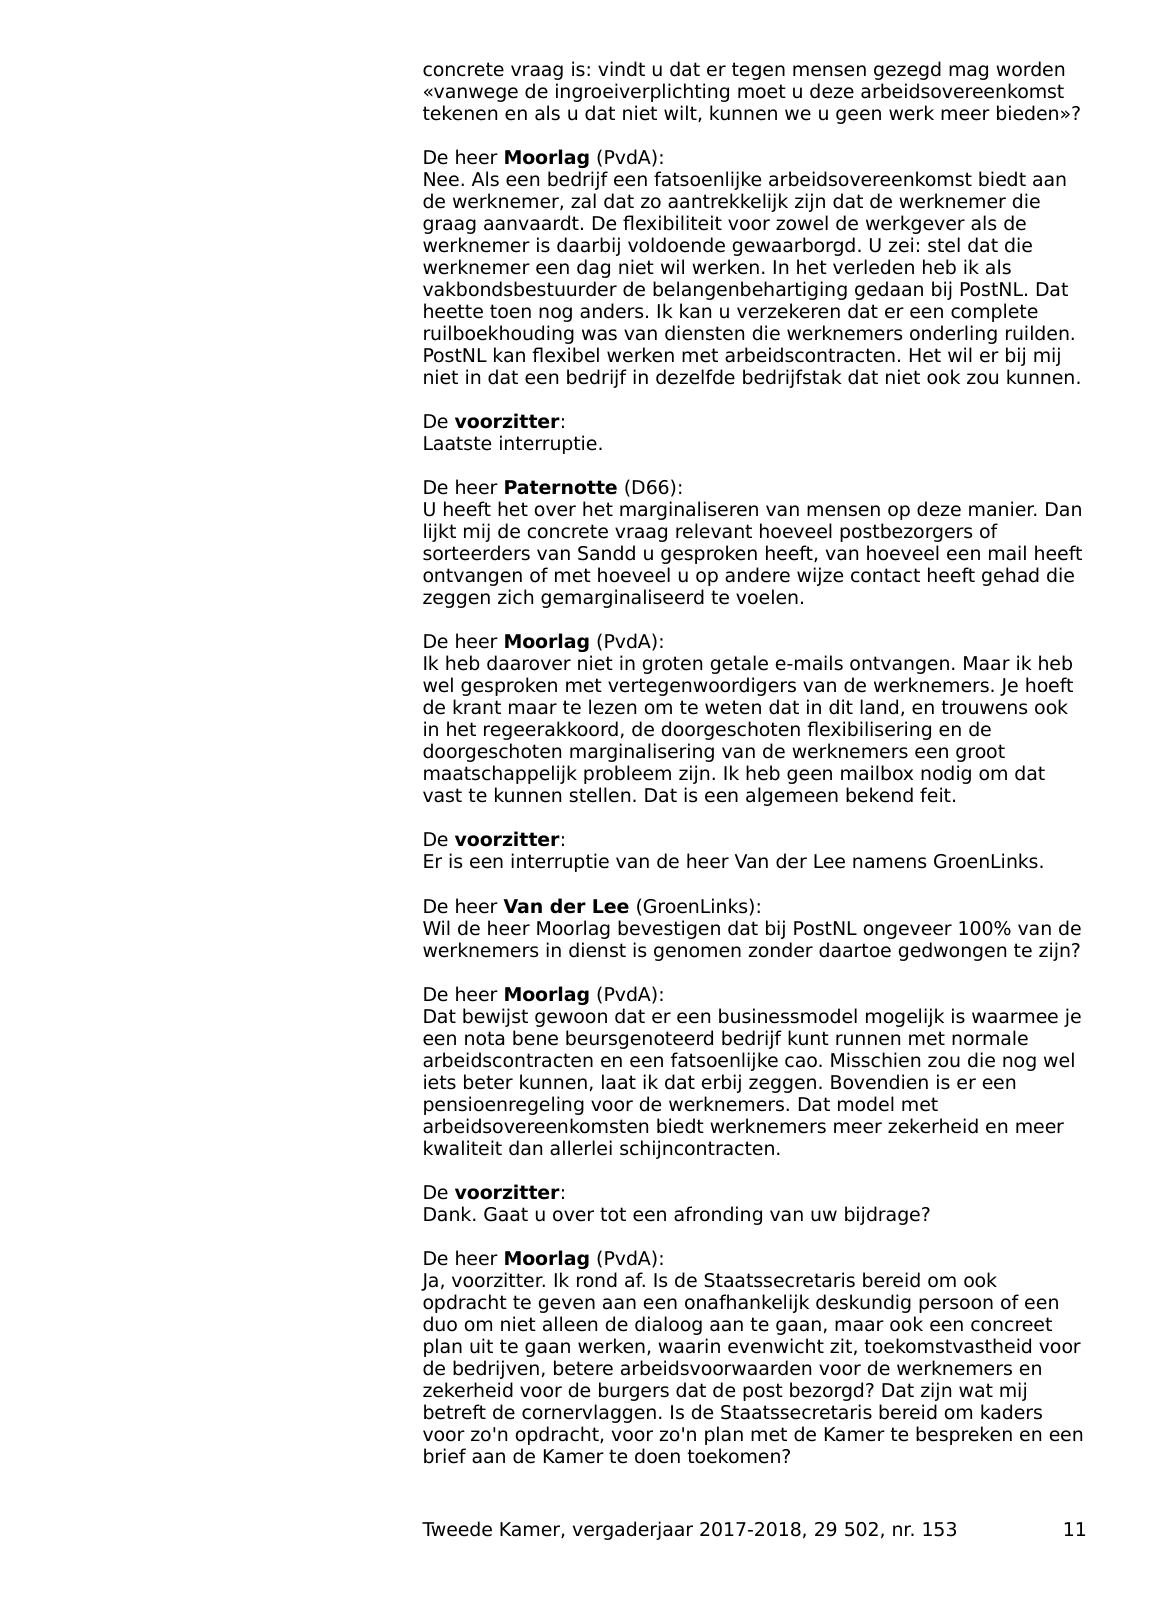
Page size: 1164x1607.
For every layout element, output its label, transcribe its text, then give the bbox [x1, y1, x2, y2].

text Ik heb daarover niet in groten getale e-mails ontvangen. Maar ik heb wel gesproken met vertegenwoordigers van de werknemers. Je hoeft de krant maar te lezen om te weten dat in dit land, en trouwens ook in het regeerakkoord, de doorgeschoten flexibilisering en de doorgeschoten marginalisering van de werknemers een groot maatschappelijk probleem zijn. Ik heb geen mailbox nodig om dat vast te kunnen stellen. Dat is een algemeen bekend feit. [422, 653, 1087, 807]
text Dank. Gaat u over tot een afronding van uw bijdrage? [422, 1204, 1087, 1226]
text concrete vraag is: vindt u dat er tegen mensen gezegd mag worden «vanwege de ingroeiverplichting moet u deze arbeidsovereenkomst tekenen en als u dat niet wilt, kunnen we u geen werk meer bieden»? [422, 59, 1087, 125]
text De voorzitter: [422, 1182, 1087, 1204]
text Wil de heer Moorlag bevestigen dat bij PostNL ongeveer 100% van de werknemers in dienst is genomen zonder daartoe gedwongen te zijn? [422, 917, 1087, 961]
text De voorzitter: [422, 829, 1087, 851]
text Er is een interruptie van de heer Van der Lee namens GroenLinks. [422, 851, 1087, 873]
text De heer Moorlag (PvdA): [422, 147, 1087, 169]
text De heer Moorlag (PvdA): [422, 984, 1087, 1006]
text Ja, voorzitter. Ik rond af. Is de Staatssecretaris bereid om ook opdracht te geven aan een onafhankelijk deskundig persoon of een duo om niet alleen de dialoog aan te gaan, maar ook een concreet plan uit te gaan werken, waarin evenwicht zit, toekomstvastheid voor de bedrijven, betere arbeidsvoorwaarden voor de werknemers en zekerheid voor de burgers dat de post bezorgd? Dat zijn wat mij betreft de cornervlaggen. Is de Staatssecretaris bereid om kaders voor zo'n opdracht, voor zo'n plan met de Kamer te bespreken en een brief aan de Kamer te doen toekomen? [422, 1270, 1087, 1468]
text Laatste interruptie. [422, 433, 1087, 455]
text Nee. Als een bedrijf een fatsoenlijke arbeidsovereenkomst biedt aan de werknemer, zal dat zo aantrekkelijk zijn dat de werknemer die graag aanvaardt. De flexibiliteit voor zowel de werkgever als de werknemer is daarbij voldoende gewaarborgd. U zei: stel dat die werknemer een dag niet wil werken. In het verleden heb ik als vakbondsbestuurder de belangenbehartiging gedaan bij PostNL. Dat heette toen nog anders. Ik kan u verzekeren dat er een complete ruilboekhouding was van diensten die werknemers onderling ruilden. PostNL kan flexibel werken met arbeidscontracten. Het wil er bij mij niet in dat een bedrijf in dezelfde bedrijfstak dat niet ook zou kunnen. [422, 169, 1087, 389]
text De heer Van der Lee (GroenLinks): [422, 896, 1087, 917]
text De voorzitter: [422, 411, 1087, 433]
text De heer Paternotte (D66): [422, 477, 1087, 499]
text De heer Moorlag (PvdA): [422, 631, 1087, 653]
text Dat bewijst gewoon dat er een businessmodel mogelijk is waarmee je een nota bene beursgenoteerd bedrijf kunt runnen met normale arbeidscontracten en een fatsoenlijke cao. Misschien zou die nog wel iets beter kunnen, laat ik dat erbij zeggen. Bovendien is er een pensioenregeling voor de werknemers. Dat model met arbeidsovereenkomsten biedt werknemers meer zekerheid en meer kwaliteit dan allerlei schijncontracten. [422, 1006, 1087, 1159]
text De heer Moorlag (PvdA): [422, 1248, 1087, 1270]
text U heeft het over het marginaliseren van mensen op deze manier. Dan lijkt mij de concrete vraag relevant hoeveel postbezorgers of sorteerders van Sandd u gesproken heeft, van hoeveel een mail heeft ontvangen of met hoeveel u op andere wijze contact heeft gehad die zeggen zich gemarginaliseerd te voelen. [422, 499, 1087, 609]
